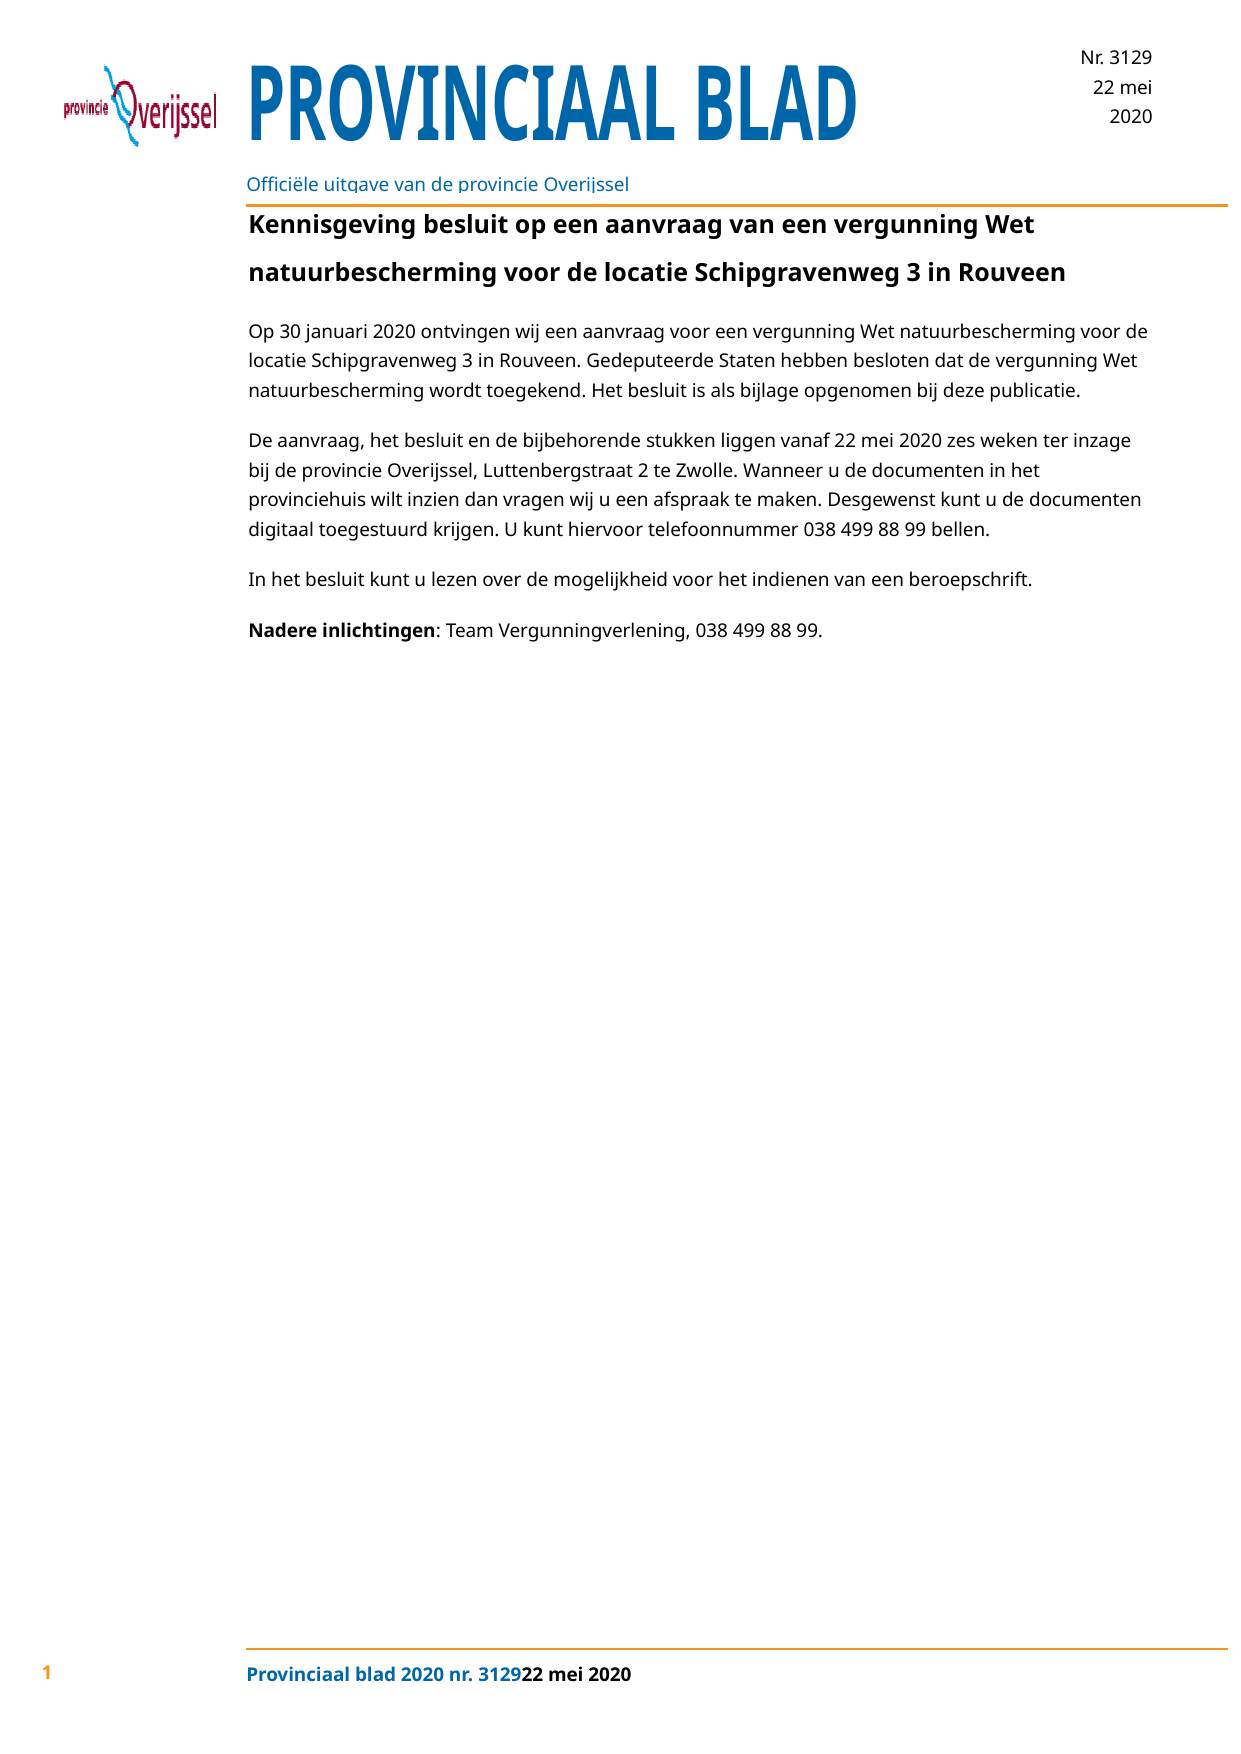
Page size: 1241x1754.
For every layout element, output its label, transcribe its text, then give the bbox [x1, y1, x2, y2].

text De aanvraag, het besluit en de bijbehorende stukken liggen vanaf 22 mei 2020 zes weken ter inzage bij de provincie Overijssel, Luttenbergstraat 2 te Zwolle. Wanneer u de documenten in het provinciehuis wilt inzien dan vragen wij u een afspraak te maken. Desgewenst kunt u de documenten digitaal toegestuurd krijgen. U kunt hiervoor telefoonnummer 038 499 88 99 bellen. [248, 427, 1152, 542]
text Nadere inlichtingen: Team Vergunningverlening, 038 499 88 99. [248, 617, 1152, 643]
text Kennisgeving besluit op een aanvraag van een vergunning Wet natuurbescherming voor de locatie Schipgravenweg 3 in Rouveen [248, 207, 1152, 288]
text Op 30 januari 2020 ontvingen wij een aanvraag voor een vergunning Wet natuurbescherming voor de locatie Schipgravenweg 3 in Rouveen. Gedeputeerde Staten hebben besloten dat de vergunning Wet natuurbescherming wordt toegekend. Het besluit is als bijlage opgenomen bij deze publicatie. [248, 318, 1152, 403]
text In het besluit kunt u lezen over de mogelijkheid voor het indienen van een beroepschrift. [248, 567, 1152, 592]
picture [41, 47, 231, 172]
